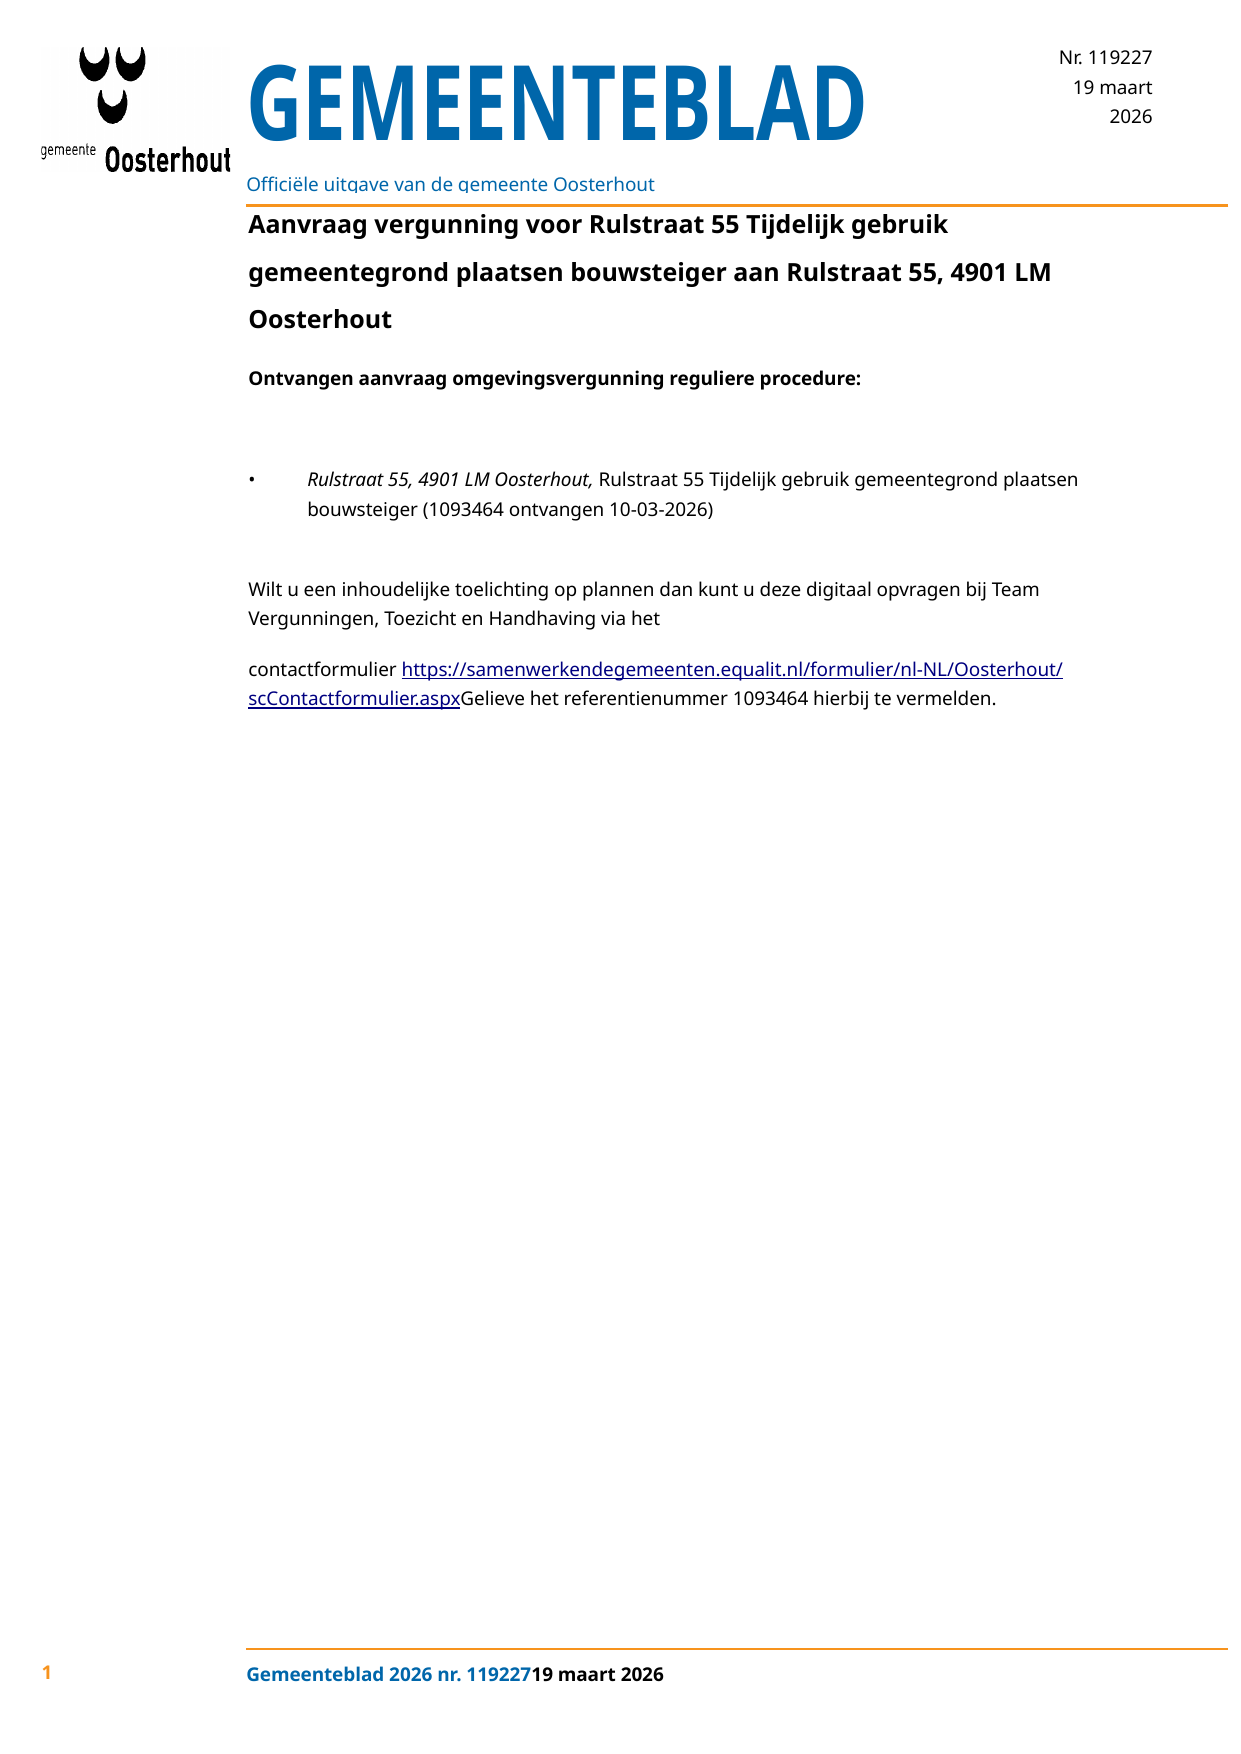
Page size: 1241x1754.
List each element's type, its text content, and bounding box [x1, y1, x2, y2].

text Ontvangen aanvraag omgevingsvergunning reguliere procedure: [248, 366, 1152, 391]
text Aanvraag vergunning voor Rulstraat 55 Tijdelijk gebruik gemeentegrond plaatsen bouwsteiger aan Rulstraat 55, 4901 LM Oosterhout [248, 207, 1152, 336]
list Rulstraat 55, 4901 LM Oosterhout, Rulstraat 55 Tijdelijk gebruik gemeentegrond plaatsen bouwsteiger (1093464 ontvangen 10-03-2026) [248, 466, 1152, 522]
text contactformulier https://samenwerkendegemeenten.equalit.nl/formulier/nl-NL/Oosterhout/scContactformulier.aspxGelieve het referentienummer 1093464 hierbij te vermelden. [248, 656, 1152, 711]
picture [41, 47, 231, 172]
text Wilt u een inhoudelijke toelichting op plannen dan kunt u deze digitaal opvragen bij Team Vergunningen, Toezicht en Handhaving via het [248, 576, 1152, 631]
